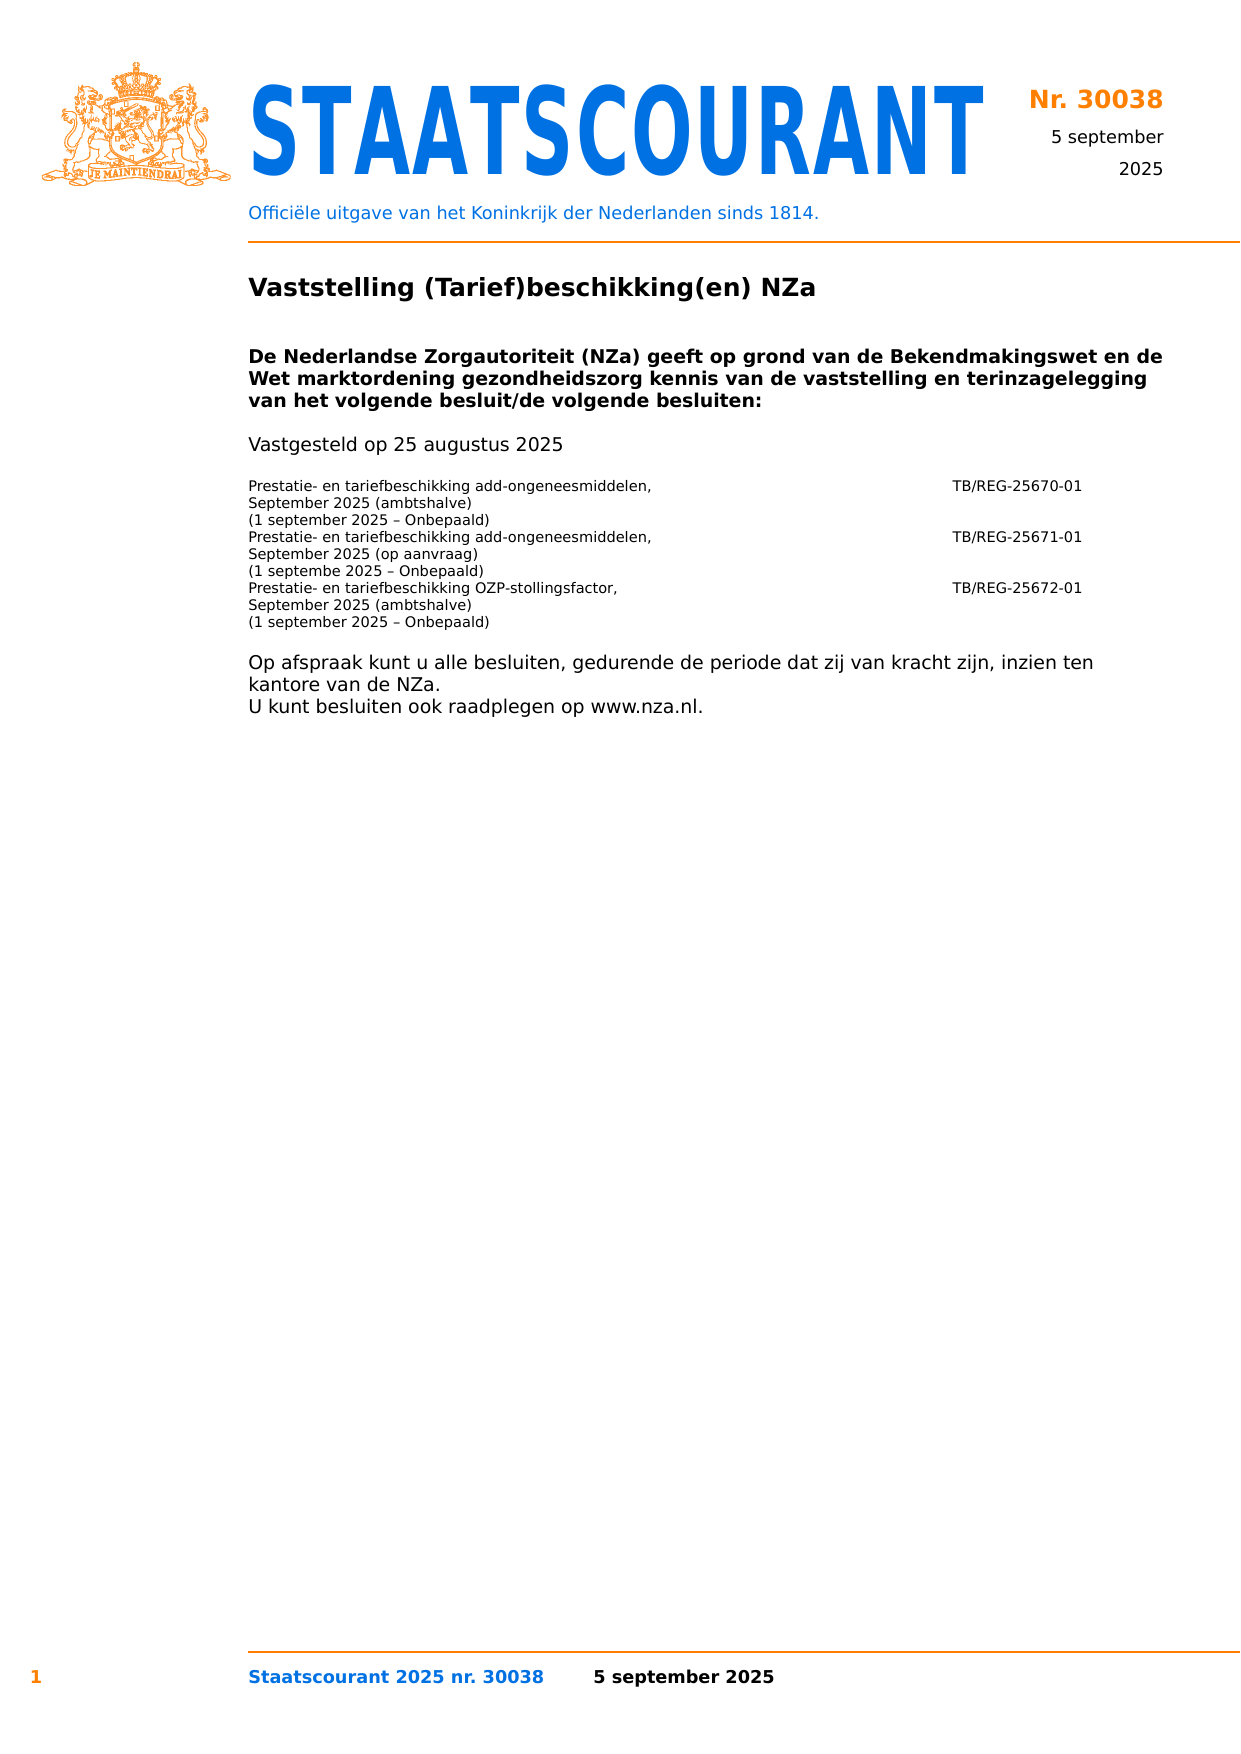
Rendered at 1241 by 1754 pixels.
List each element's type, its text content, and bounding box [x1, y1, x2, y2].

picture [41, 62, 231, 186]
text U kunt besluiten ook raadplegen op www.nza.nl. [248, 696, 1163, 718]
table_header Nr. 30038 [998, 62, 1240, 121]
text Op afspraak kunt u alle besluiten, gedurende de periode dat zij van kracht zijn, inzien ten kantore van de NZa. [248, 652, 1163, 696]
text Vastgesteld op 25 augustus 2025 [248, 434, 1163, 456]
table_header [25, 62, 248, 241]
table_cell TB/REG-25671-01 [947, 529, 1163, 579]
subtitle Vaststelling (Tarief)beschikking(en) NZa [248, 273, 1163, 302]
table_cell 5 september [998, 121, 1240, 153]
table_cell 2025 [998, 153, 1240, 203]
table_header STAATSCOURANT [248, 62, 998, 203]
table_cell Prestatie- en tariefbeschikking OZP-stollingsfactor, September 2025 (ambtshalve) (1 september 2025 – Onbepaald) [248, 580, 947, 630]
table_header TB/REG-25670-01 [947, 478, 1163, 528]
table_cell Officiële uitgave van het Koninkrijk der Nederlanden sinds 1814. [248, 203, 1240, 241]
table_cell Prestatie- en tariefbeschikking add-ongeneesmiddelen, September 2025 (op aanvraag) (1 septembe 2025 – Onbepaald) [248, 529, 947, 579]
text De Nederlandse Zorgautoriteit (NZa) geeft op grond van de Bekendmakingswet en de Wet marktordening gezondheidszorg kennis van de vaststelling en terinzagelegging van het volgende besluit/de volgende besluiten: [248, 346, 1163, 412]
table_header Prestatie- en tariefbeschikking add-ongeneesmiddelen, September 2025 (ambtshalve) (1 september 2025 – Onbepaald) [248, 478, 947, 528]
table_cell TB/REG-25672-01 [947, 580, 1163, 630]
